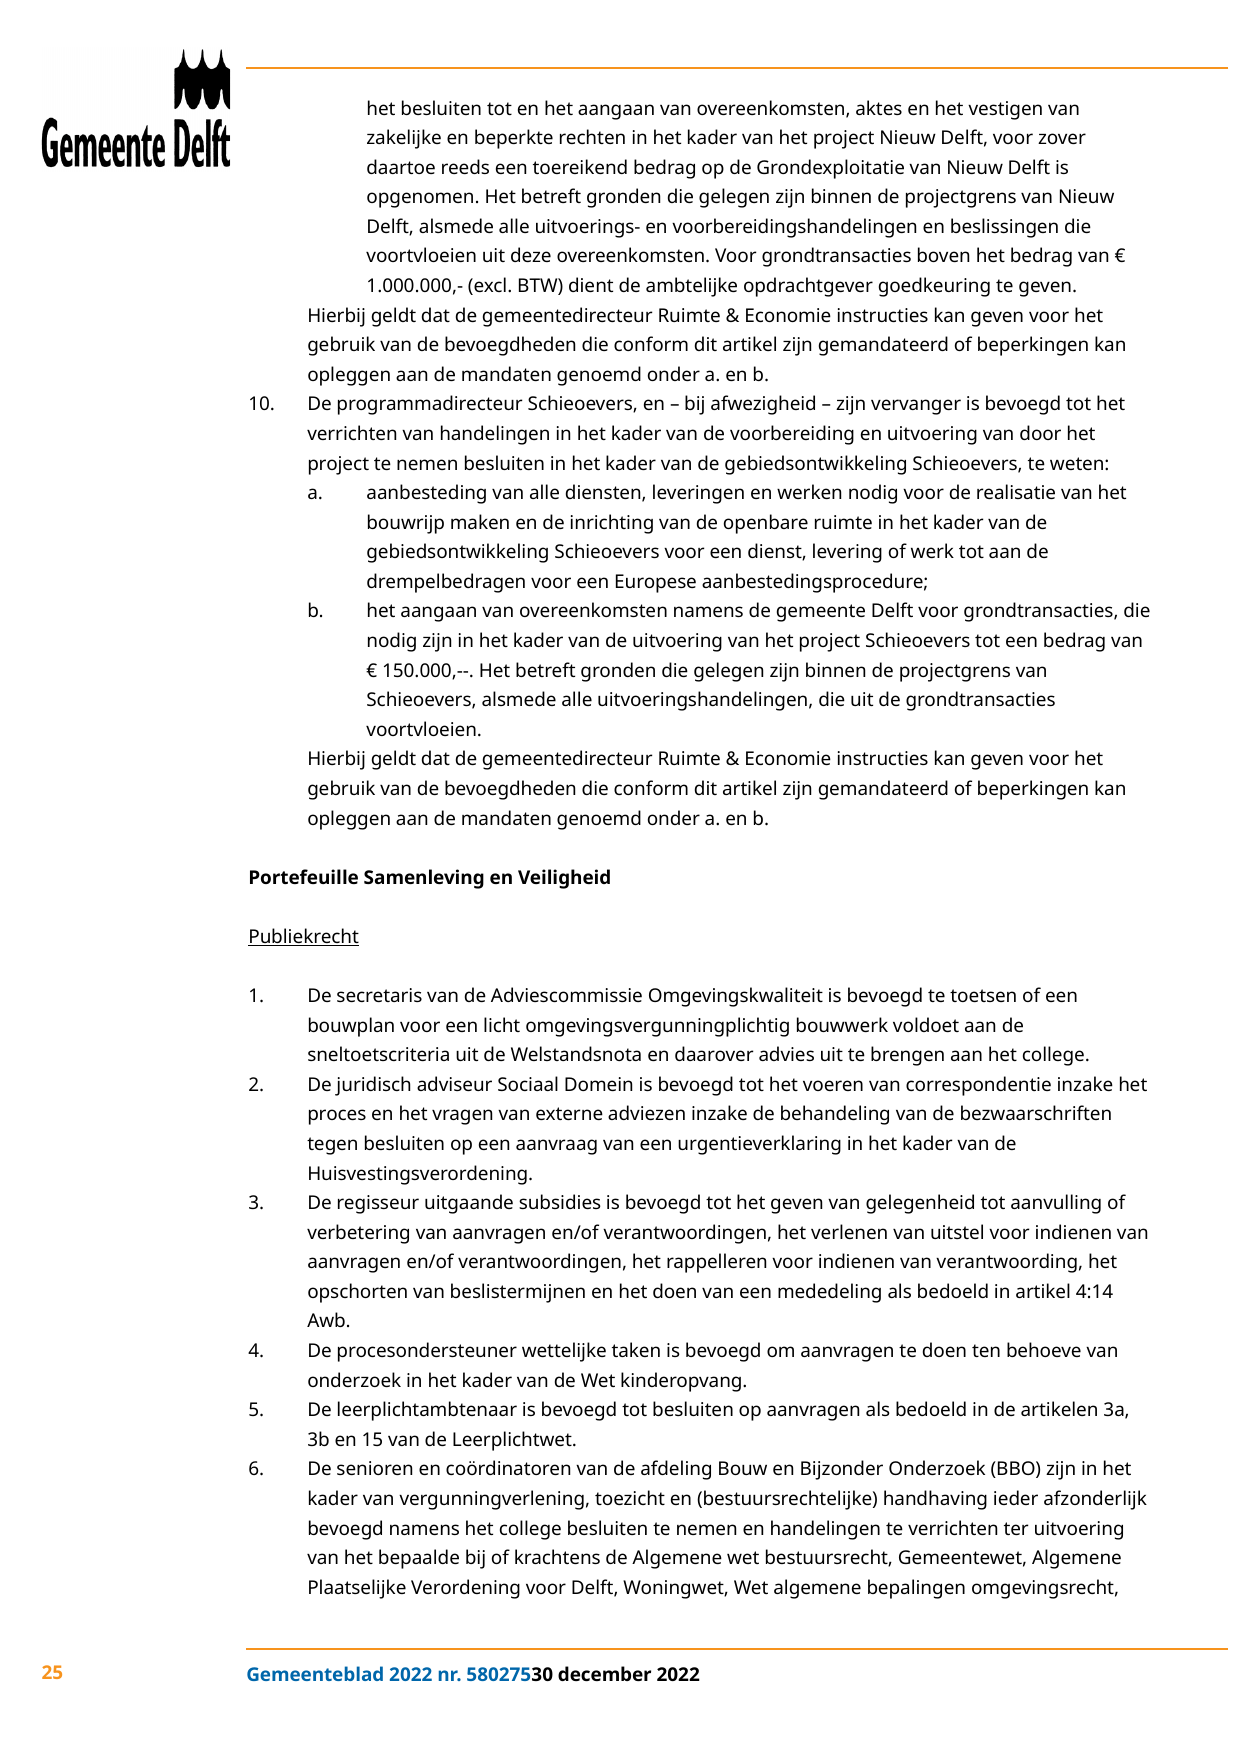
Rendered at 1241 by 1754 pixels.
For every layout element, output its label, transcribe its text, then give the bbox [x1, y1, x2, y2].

text Publiekrecht [248, 923, 1152, 949]
list het aangaan van overeenkomsten namens de gemeente Delft voor grondtransacties, die nodig zijn in het kader van de uitvoering van het project Schieoevers tot een bedrag van € 150.000,--. Het betreft gronden die gelegen zijn binnen de projectgrens van Schieoevers, alsmede alle uitvoeringshandelingen, die uit de grondtransacties voortvloeien. [307, 598, 1152, 742]
list aanbesteding van alle diensten, leveringen en werken nodig voor de realisatie van het bouwrijp maken en de inrichting van de openbare ruimte in het kader van de gebiedsontwikkeling Schieoevers voor een dienst, levering of werk tot aan de drempelbedragen voor een Europese aanbestedingsprocedure; [307, 479, 1152, 594]
list het besluiten tot en het aangaan van overeenkomsten, aktes en het vestigen van zakelijke en beperkte rechten in het kader van het project Nieuw Delft, voor zover daartoe reeds een toereikend bedrag op de Grondexploitatie van Nieuw Delft is opgenomen. Het betreft gronden die gelegen zijn binnen de projectgrens van Nieuw Delft, alsmede alle uitvoerings- en voorbereidingshandelingen en beslissingen die voortvloeien uit deze overeenkomsten. Voor grondtransacties boven het bedrag van € 1.000.000,- (excl. BTW) dient de ambtelijke opdrachtgever goedkeuring te geven. [307, 95, 1152, 298]
list Hierbij geldt dat de gemeentedirecteur Ruimte & Economie instructies kan geven voor het gebruik van de bevoegdheden die conform dit artikel zijn gemandateerd of beperkingen kan opleggen aan de mandaten genoemd onder a. en b. [248, 302, 1152, 387]
picture [41, 47, 231, 172]
text Portefeuille Samenleving en Veiligheid [248, 864, 1152, 890]
list De secretaris van de Adviescommissie Omgevingskwaliteit is bevoegd te toetsen of een bouwplan voor een licht omgevingsvergunningplichtig bouwwerk voldoet aan de sneltoetscriteria uit de Welstandsnota en daarover advies uit te brengen aan het college. [248, 982, 1152, 1067]
list De leerplichtambtenaar is bevoegd tot besluiten op aanvragen als bedoeld in de artikelen 3a, 3b en 15 van de Leerplichtwet. [248, 1396, 1152, 1452]
list De senioren en coördinatoren van de afdeling Bouw en Bijzonder Onderzoek (BBO) zijn in het kader van vergunningverlening, toezicht en (bestuursrechtelijke) handhaving ieder afzonderlijk bevoegd namens het college besluiten te nemen en handelingen te verrichten ter uitvoering van het bepaalde bij of krachtens de Algemene wet bestuursrecht, Gemeentewet, Algemene Plaatselijke Verordening voor Delft, Woningwet, Wet algemene bepalingen omgevingsrecht, [248, 1456, 1152, 1600]
list De programmadirecteur Schieoevers, en – bij afwezigheid – zijn vervanger is bevoegd tot het verrichten van handelingen in het kader van de voorbereiding en uitvoering van door het project te nemen besluiten in het kader van de gebiedsontwikkeling Schieoevers, te weten: [248, 391, 1152, 476]
list De procesondersteuner wettelijke taken is bevoegd om aanvragen te doen ten behoeve van onderzoek in het kader van de Wet kinderopvang. [248, 1337, 1152, 1393]
list De juridisch adviseur Sociaal Domein is bevoegd tot het voeren van correspondentie inzake het proces en het vragen van externe adviezen inzake de behandeling van de bezwaarschriften tegen besluiten op een aanvraag van een urgentieverklaring in het kader van de Huisvestingsverordening. [248, 1071, 1152, 1186]
list Hierbij geldt dat de gemeentedirecteur Ruimte & Economie instructies kan geven voor het gebruik van de bevoegdheden die conform dit artikel zijn gemandateerd of beperkingen kan opleggen aan de mandaten genoemd onder a. en b. [248, 746, 1152, 831]
list De regisseur uitgaande subsidies is bevoegd tot het geven van gelegenheid tot aanvulling of verbetering van aanvragen en/of verantwoordingen, het verlenen van uitstel voor indienen van aanvragen en/of verantwoordingen, het rappelleren voor indienen van verantwoording, het opschorten van beslistermijnen en het doen van een mededeling als bedoeld in artikel 4:14 Awb. [248, 1189, 1152, 1333]
